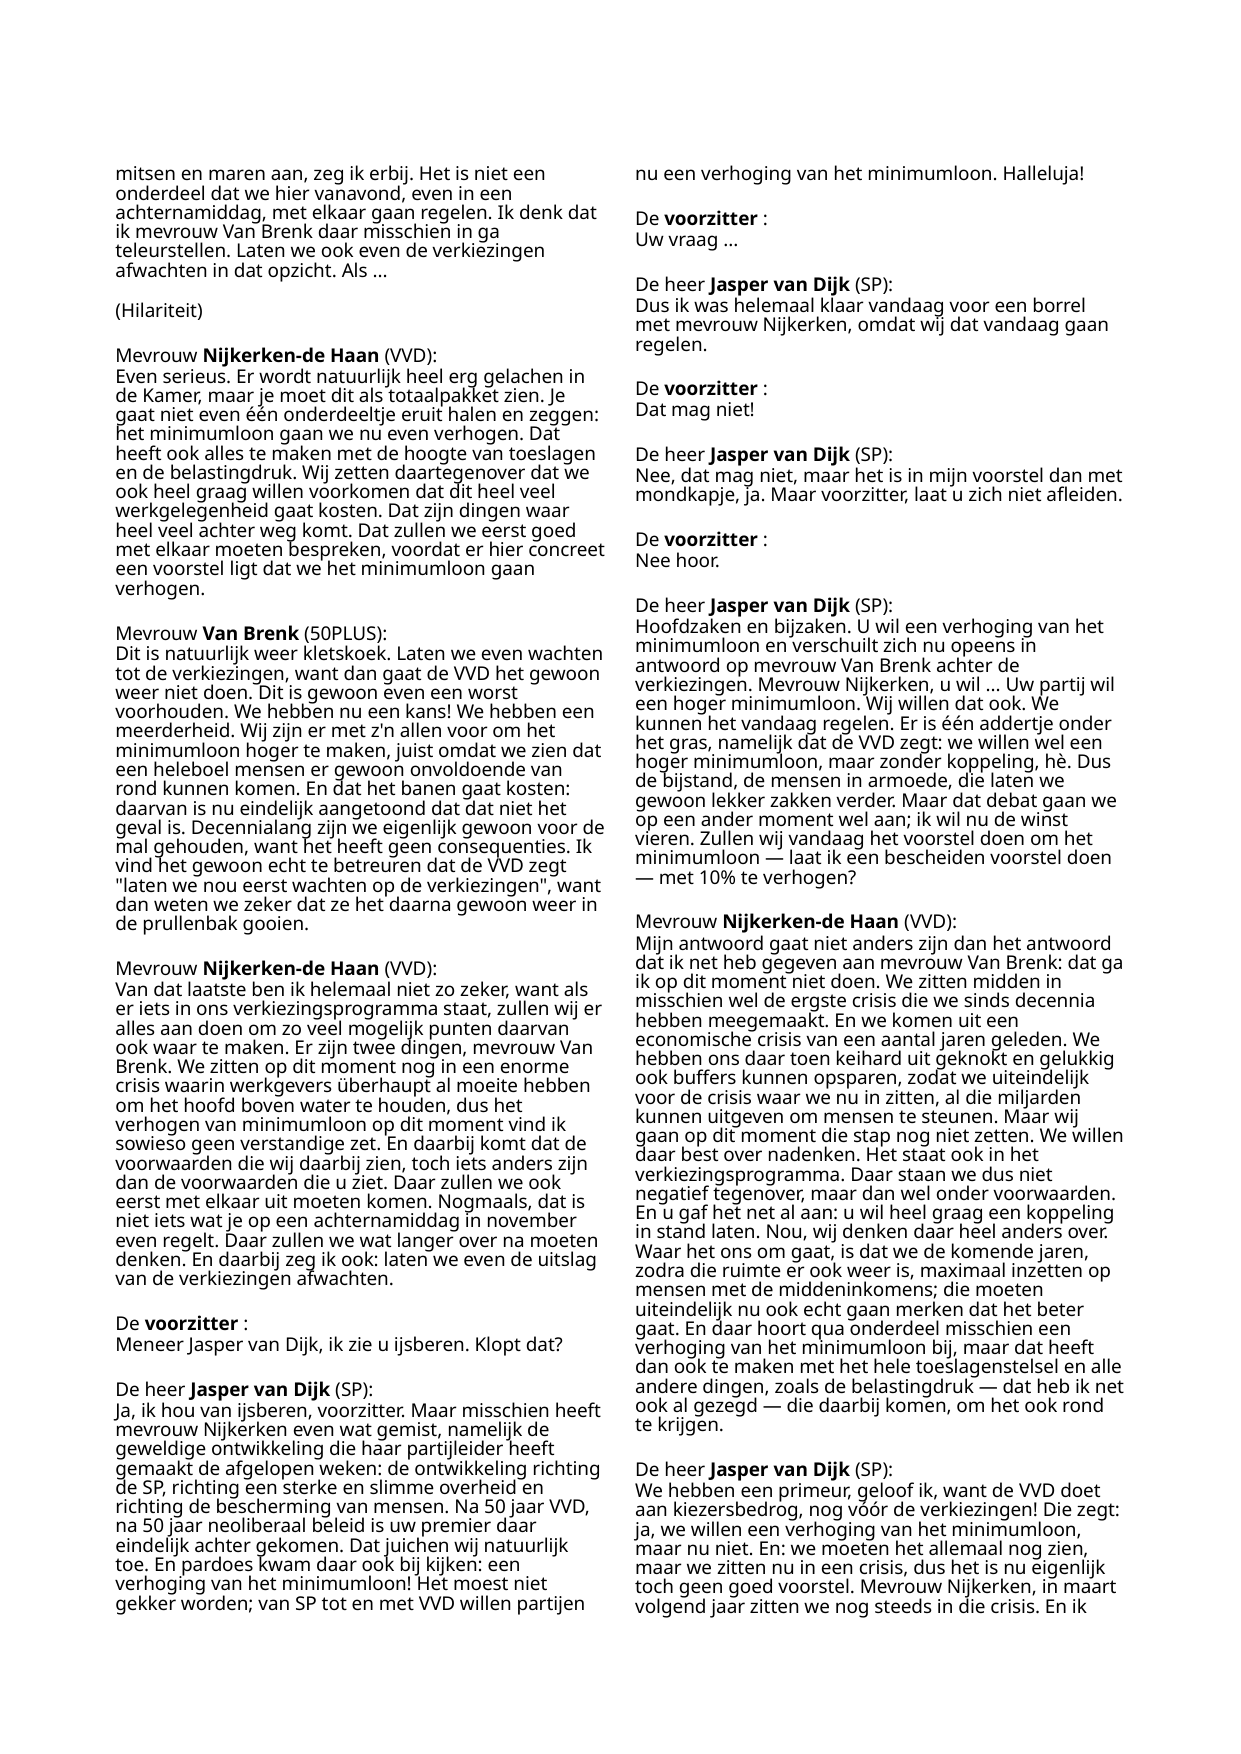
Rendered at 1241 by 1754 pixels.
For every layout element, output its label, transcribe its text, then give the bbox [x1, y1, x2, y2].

text De voorzitter : [635, 376, 1125, 401]
text Mijn antwoord gaat niet anders zijn dan het antwoord dat ik net heb gegeven aan mevrouw Van Brenk: dat ga ik op dit moment niet doen. We zitten midden in misschien wel de ergste crisis die we sinds decennia hebben meegemaakt. En we komen uit een economische crisis van een aantal jaren geleden. We hebben ons daar toen keihard uit geknokt en gelukkig ook buffers kunnen opsparen, zodat we uiteindelijk voor de crisis waar we nu in zitten, al die miljarden kunnen uitgeven om mensen te steunen. Maar wij gaan op dit moment die stap nog niet zetten. We willen daar best over nadenken. Het staat ook in het verkiezingsprogramma. Daar staan we dus niet negatief tegenover, maar dan wel onder voorwaarden. En u gaf het net al aan: u wil heel graag een koppeling in stand laten. Nou, wij denken daar heel anders over. Waar het ons om gaat, is dat we de komende jaren, zodra die ruimte er ook weer is, maximaal inzetten op mensen met de middeninkomens; die moeten uiteindelijk nu ook echt gaan merken dat het beter gaat. En daar hoort qua onderdeel misschien een verhoging van het minimumloon bij, maar dat heeft dan ook te maken met het hele toeslagenstelsel en alle andere dingen, zoals de belastingdruk — dat heb ik net ook al gezegd — die daarbij komen, om het ook rond te krijgen. [635, 934, 1125, 1436]
text Mevrouw Van Brenk (50PLUS): [115, 620, 605, 645]
text De heer Jasper van Dijk (SP): [115, 1376, 605, 1402]
text We hebben een primeur, geloof ik, want de VVD doet aan kiezersbedrog, nog vóór de verkiezingen! Die zegt: ja, we willen een verhoging van het minimumloon, maar nu niet. En: we moeten het allemaal nog zien, maar we zitten nu in een crisis, dus het is nu eigenlijk toch geen goed voorstel. Mevrouw Nijkerken, in maart volgend jaar zitten we nog steeds in die crisis. En ik [635, 1482, 1125, 1617]
text De heer Jasper van Dijk (SP): [635, 592, 1125, 618]
text nu een verhoging van het minimumloon. Halleluja! [635, 165, 1125, 184]
text Van dat laatste ben ik helemaal niet zo zeker, want als er iets in ons verkiezingsprogramma staat, zullen wij er alles aan doen om zo veel mogelijk punten daarvan ook waar te maken. Er zijn twee dingen, mevrouw Van Brenk. We zitten op dit moment nog in een enorme crisis waarin werkgevers überhaupt al moeite hebben om het hoofd boven water te houden, dus het verhogen van minimumloon op dit moment vind ik sowieso geen verstandige zet. En daarbij komt dat de voorwaarden die wij daarbij zien, toch iets anders zijn dan de voorwaarden die u ziet. Daar zullen we ook eerst met elkaar uit moeten komen. Nogmaals, dat is niet iets wat je op een achternamiddag in november even regelt. Daar zullen we wat langer over na moeten denken. En daarbij zeg ik ook: laten we even de uitslag van de verkiezingen afwachten. [115, 981, 605, 1289]
text De voorzitter : [635, 205, 1125, 231]
text Even serieus. Er wordt natuurlijk heel erg gelachen in de Kamer, maar je moet dit als totaalpakket zien. Je gaat niet even één onderdeeltje eruit halen en zeggen: het minimumloon gaan we nu even verhogen. Dat heeft ook alles te maken met de hoogte van toeslagen en de belastingdruk. Wij zetten daartegenover dat we ook heel graag willen voorkomen dat dit heel veel werkgelegenheid gaat kosten. Dat zijn dingen waar heel veel achter weg komt. Dat zullen we eerst goed met elkaar moeten bespreken, voordat er hier concreet een voorstel ligt dat we het minimumloon gaan verhogen. [115, 368, 605, 599]
text Uw vraag ... [635, 231, 1125, 250]
text Ja, ik hou van ijsberen, voorzitter. Maar misschien heeft mevrouw Nijkerken even wat gemist, namelijk de geweldige ontwikkeling die haar partijleider heeft gemaakt de afgelopen weken: de ontwikkeling richting de SP, richting een sterke en slimme overheid en richting de bescherming van mensen. Na 50 jaar VVD, na 50 jaar neoliberaal beleid is uw premier daar eindelijk achter gekomen. Dat juichen wij natuurlijk toe. En pardoes kwam daar ook bij kijken: een verhoging van het minimumloon! Het moest niet gekker worden; van SP tot en met VVD willen partijen [115, 1402, 605, 1614]
text Meneer Jasper van Dijk, ik zie u ijsberen. Klopt dat? [115, 1336, 605, 1355]
text De voorzitter : [635, 527, 1125, 552]
text Mevrouw Nijkerken-de Haan (VVD): [115, 342, 605, 368]
text Dat mag niet! [635, 401, 1125, 421]
text Dus ik was helemaal klaar vandaag voor een borrel met mevrouw Nijkerken, omdat wij dat vandaag gaan regelen. [635, 297, 1125, 355]
text De voorzitter : [115, 1310, 605, 1336]
text De heer Jasper van Dijk (SP): [635, 1456, 1125, 1482]
text De heer Jasper van Dijk (SP): [635, 271, 1125, 297]
text Mevrouw Nijkerken-de Haan (VVD): [115, 955, 605, 981]
text mitsen en maren aan, zeg ik erbij. Het is niet een onderdeel dat we hier vanavond, even in een achternamiddag, met elkaar gaan regelen. Ik denk dat ik mevrouw Van Brenk daar misschien in ga teleurstellen. Laten we ook even de verkiezingen afwachten in dat opzicht. Als ... [115, 165, 605, 281]
text Nee, dat mag niet, maar het is in mijn voorstel dan met mondkapje, ja. Maar voorzitter, laat u zich niet afleiden. [635, 467, 1125, 506]
text De heer Jasper van Dijk (SP): [635, 441, 1125, 467]
text Nee hoor. [635, 552, 1125, 572]
text Dit is natuurlijk weer kletskoek. Laten we even wachten tot de verkiezingen, want dan gaat de VVD het gewoon weer niet doen. Dit is gewoon even een worst voorhouden. We hebben nu een kans! We hebben een meerderheid. Wij zijn er met z'n allen voor om het minimumloon hoger te maken, juist omdat we zien dat een heleboel mensen er gewoon onvoldoende van rond kunnen komen. En dat het banen gaat kosten: daarvan is nu eindelijk aangetoond dat dat niet het geval is. Decennialang zijn we eigenlijk gewoon voor de mal gehouden, want het heeft geen consequenties. Ik vind het gewoon echt te betreuren dat de VVD zegt "laten we nou eerst wachten op de verkiezingen", want dan weten we zeker dat ze het daarna gewoon weer in de prullenbak gooien. [115, 645, 605, 934]
text (Hilariteit) [115, 302, 605, 321]
text Mevrouw Nijkerken-de Haan (VVD): [635, 909, 1125, 934]
text Hoofdzaken en bijzaken. U wil een verhoging van het minimumloon en verschuilt zich nu opeens in antwoord op mevrouw Van Brenk achter de verkiezingen. Mevrouw Nijkerken, u wil ... Uw partij wil een hoger minimumloon. Wij willen dat ook. We kunnen het vandaag regelen. Er is één addertje onder het gras, namelijk dat de VVD zegt: we willen wel een hoger minimumloon, maar zonder koppeling, hè. Dus de bijstand, de mensen in armoede, die laten we gewoon lekker zakken verder. Maar dat debat gaan we op een ander moment wel aan; ik wil nu de winst vieren. Zullen wij vandaag het voorstel doen om het minimumloon — laat ik een bescheiden voorstel doen — met 10% te verhogen? [635, 618, 1125, 888]
